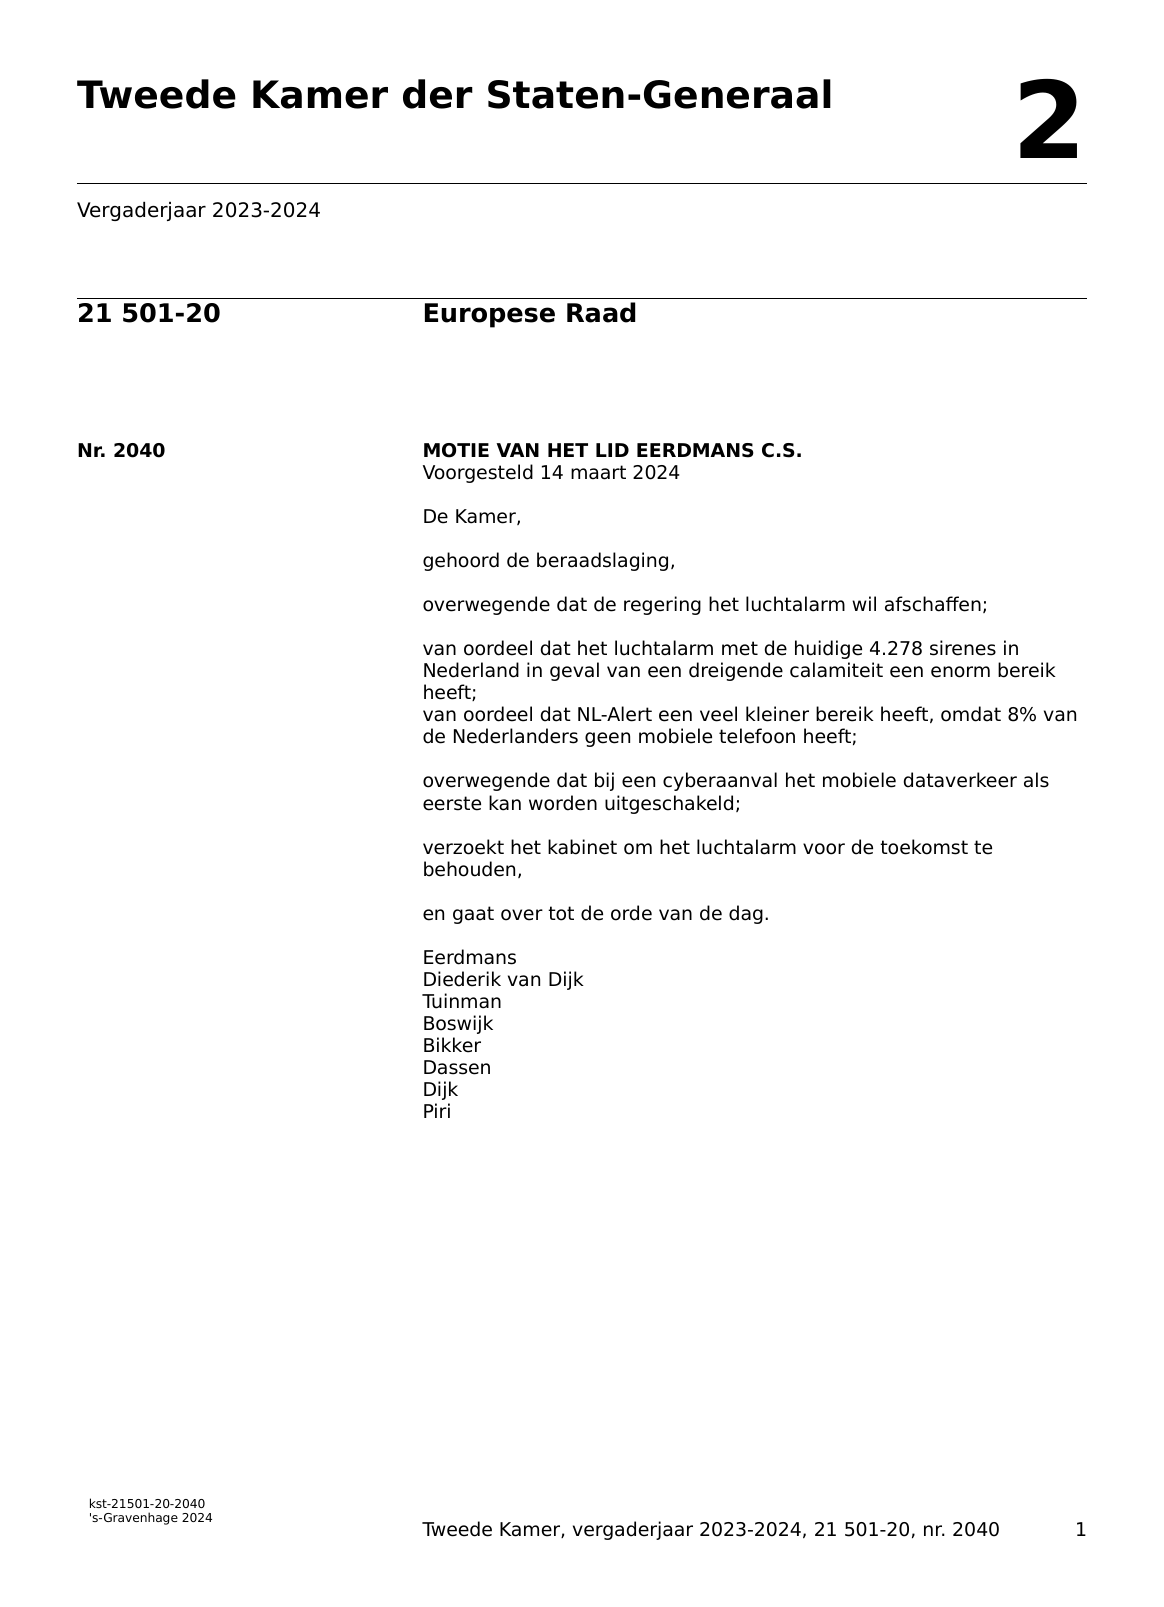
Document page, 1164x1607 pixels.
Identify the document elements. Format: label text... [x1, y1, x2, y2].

text Diederik van Dijk [422, 969, 1087, 991]
text Tuinman [422, 991, 1087, 1013]
text Dassen [422, 1057, 1087, 1079]
text van oordeel dat het luchtalarm met de huidige 4.278 sirenes in Nederland in geval van een dreigende calamiteit een enorm bereik heeft; [422, 638, 1087, 704]
text overwegende dat bij een cyberaanval het mobiele dataverkeer als eerste kan worden uitgeschakeld; [422, 770, 1087, 814]
text Piri [422, 1101, 1087, 1123]
table_header 2 [886, 59, 1087, 183]
subtitle 21 501-20 Europese Raad [77, 299, 1087, 329]
text en gaat over tot de orde van de dag. [422, 903, 1087, 925]
text Boswijk [422, 1013, 1087, 1035]
text overwegende dat de regering het luchtalarm wil afschaffen; [422, 594, 1087, 616]
subtitle Nr. 2040 MOTIE VAN HET LID EERDMANS C.S. [77, 440, 1087, 462]
text 's-Gravenhage 2024 [88, 1511, 323, 1525]
text gehoord de beraadslaging, [422, 550, 1087, 572]
text Dijk [422, 1079, 1087, 1101]
text verzoekt het kabinet om het luchtalarm voor de toekomst te behouden, [422, 837, 1087, 881]
table_header Tweede Kamer der Staten-Generaal [77, 59, 886, 183]
text van oordeel dat NL-Alert een veel kleiner bereik heeft, omdat 8% van de Nederlanders geen mobiele telefoon heeft; [422, 704, 1087, 748]
text kst-21501-20-2040 [88, 1497, 323, 1511]
text Bikker [422, 1035, 1087, 1057]
table_cell Vergaderjaar 2023-2024 [77, 184, 1087, 298]
text Eerdmans [422, 947, 1087, 969]
text De Kamer, [422, 506, 1087, 528]
text Voorgesteld 14 maart 2024 [422, 462, 1087, 484]
